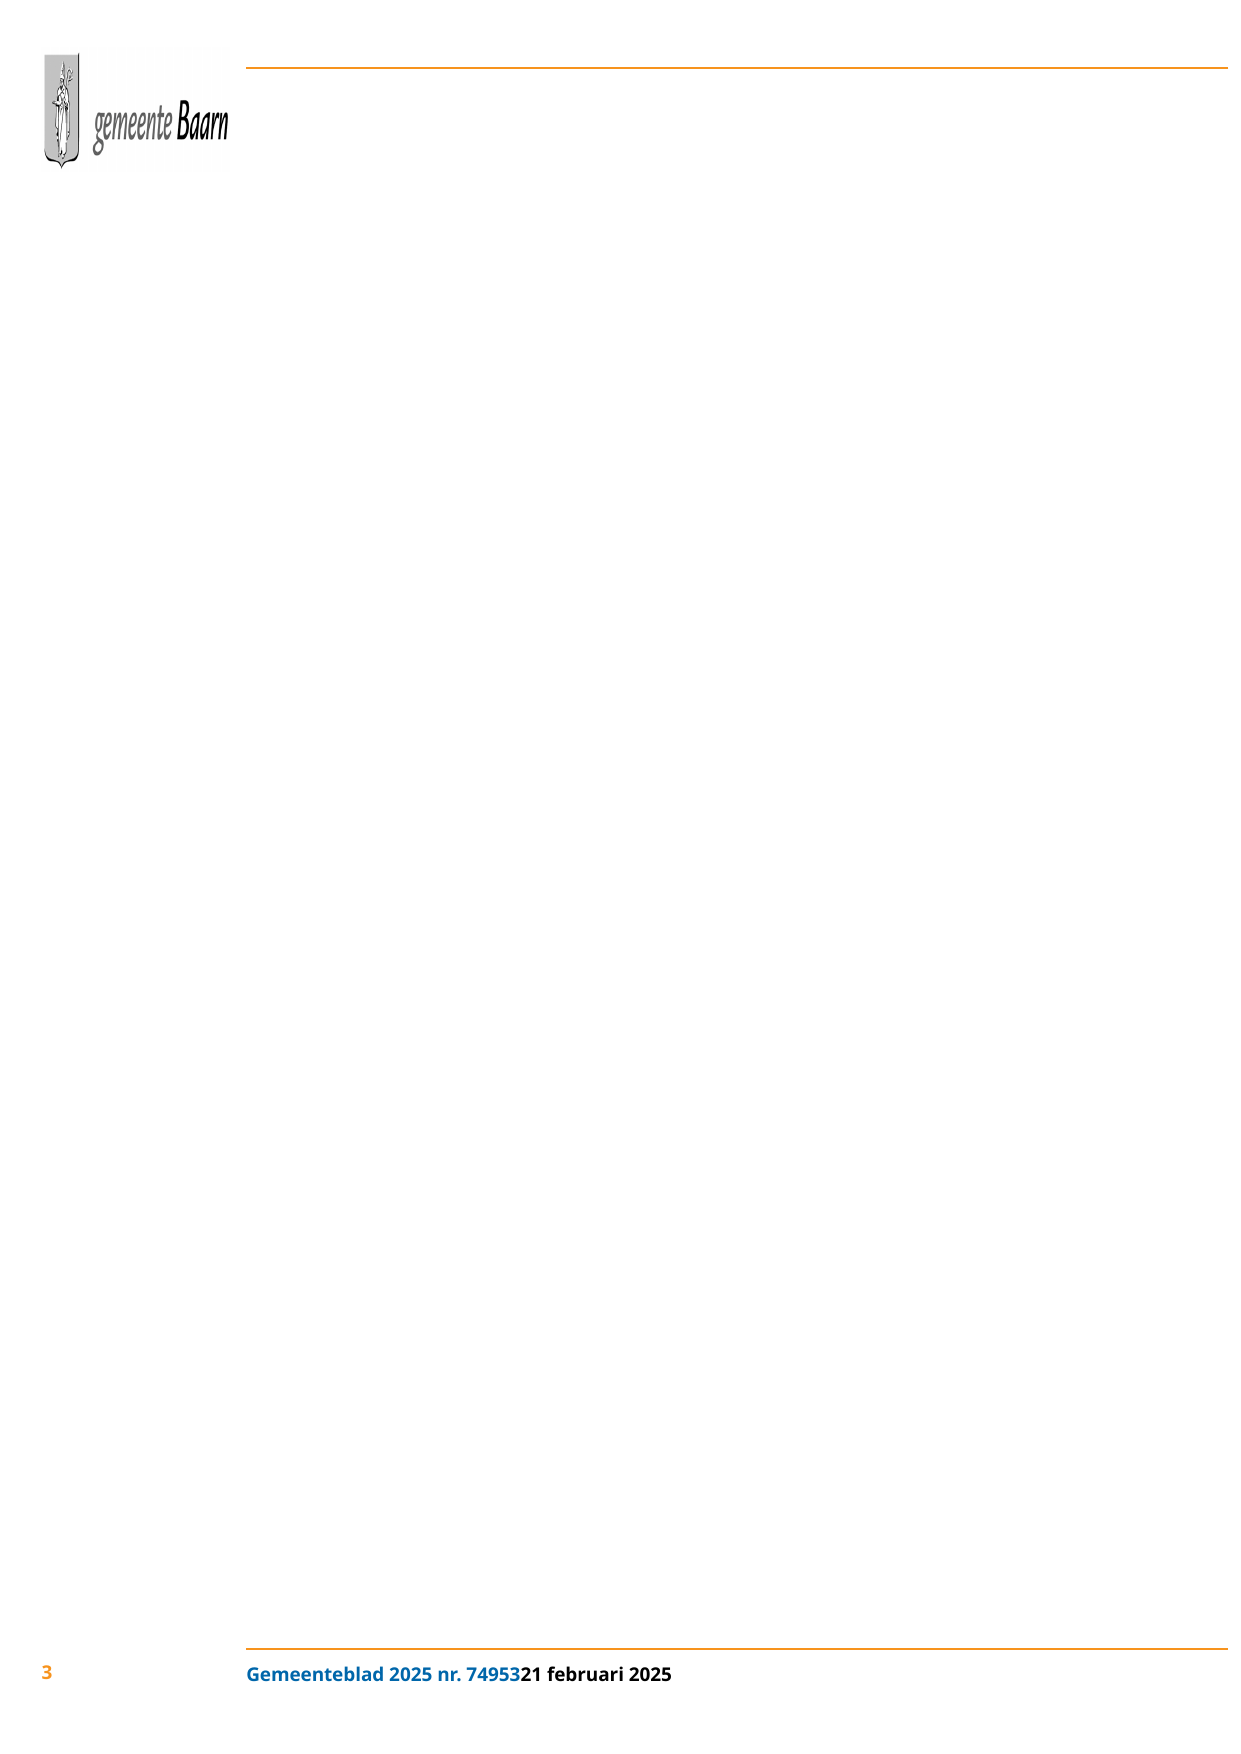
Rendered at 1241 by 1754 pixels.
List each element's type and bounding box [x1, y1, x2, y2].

picture [41, 47, 231, 172]
